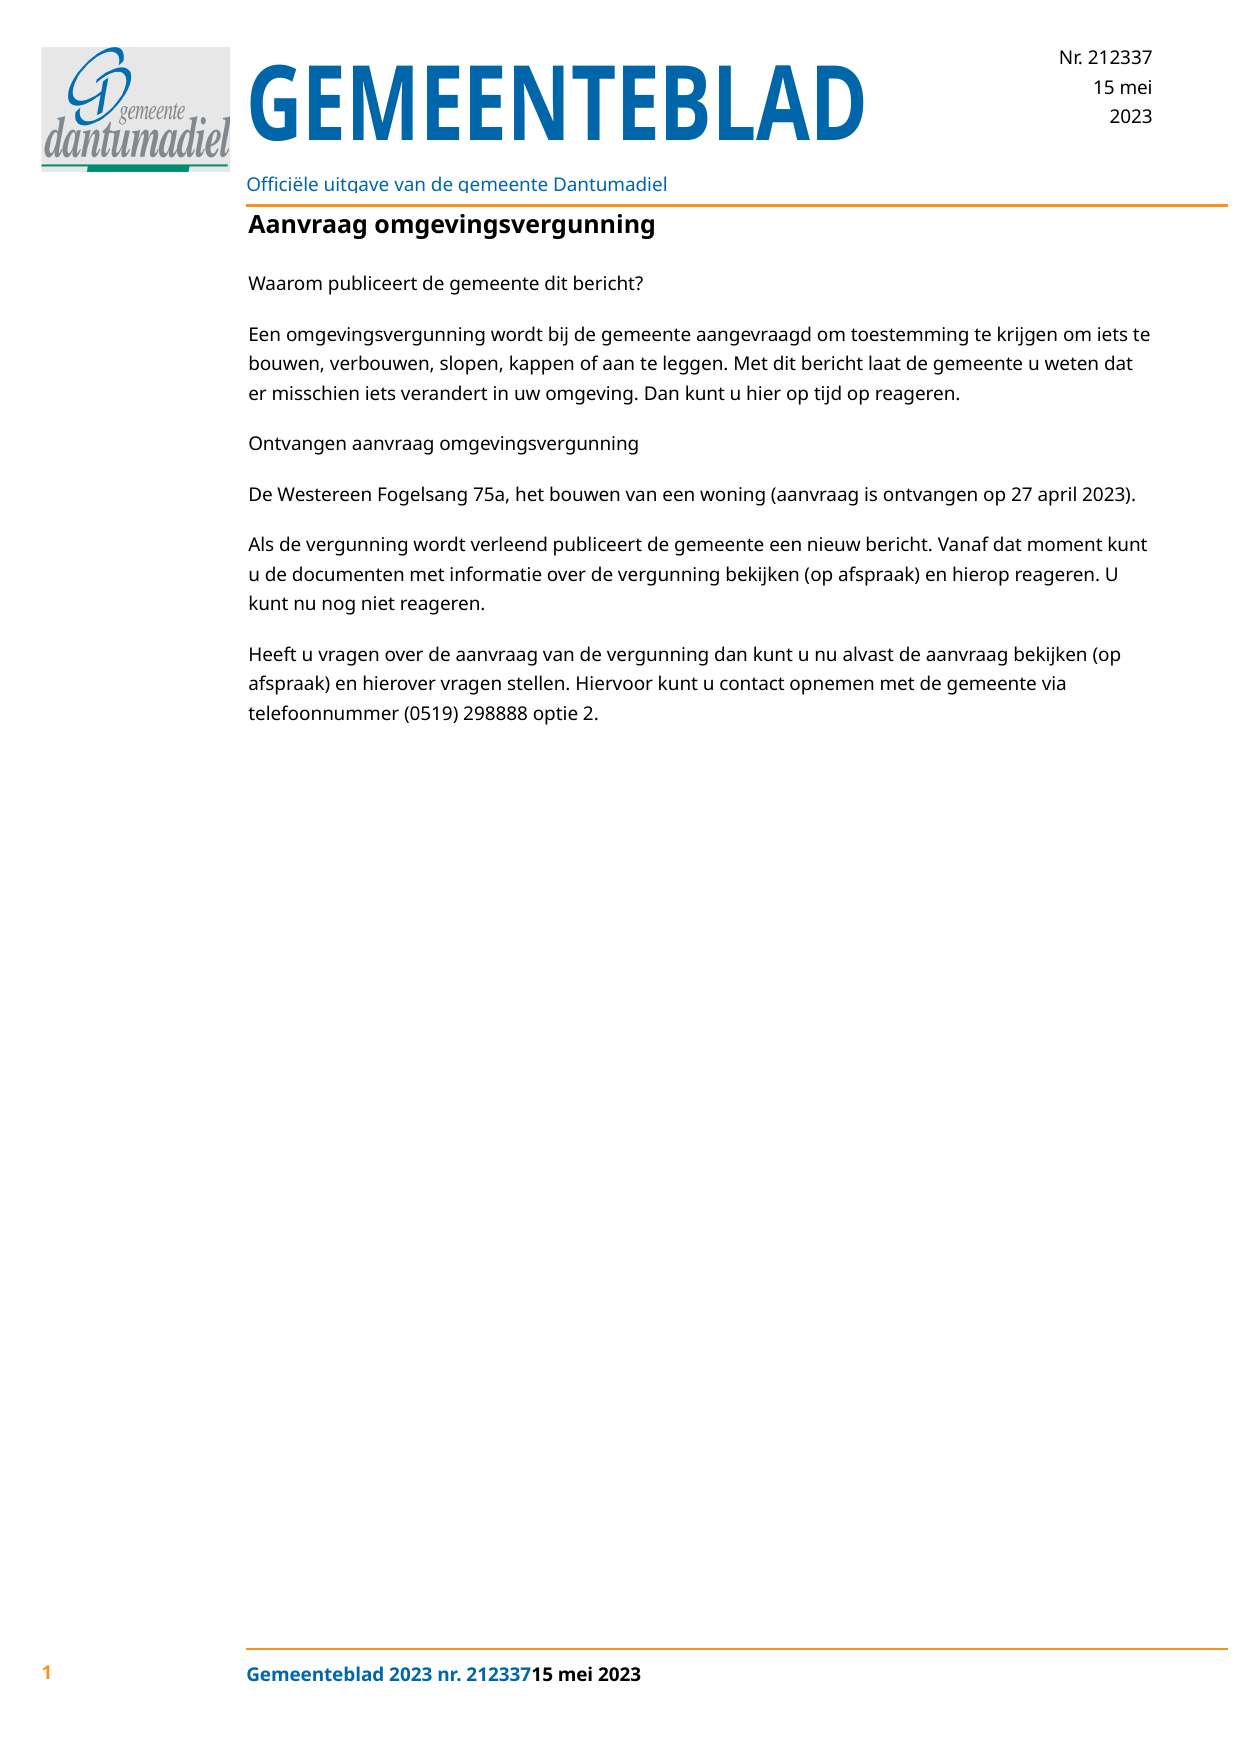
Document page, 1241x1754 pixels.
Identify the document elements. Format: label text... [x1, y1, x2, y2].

text Als de vergunning wordt verleend publiceert de gemeente een nieuw bericht. Vanaf dat moment kunt u de documenten met informatie over de vergunning bekijken (op afspraak) en hierop reageren. U kunt nu nog niet reageren. [248, 531, 1152, 616]
text Waarom publiceert de gemeente dit bericht? [248, 270, 1152, 296]
text Aanvraag omgevingsvergunning [248, 207, 1152, 241]
text Heeft u vragen over de aanvraag van de vergunning dan kunt u nu alvast de aanvraag bekijken (op afspraak) en hierover vragen stellen. Hiervoor kunt u contact opnemen met de gemeente via telefoonnummer (0519) 298888 optie 2. [248, 641, 1152, 726]
picture [41, 47, 231, 172]
text Een omgevingsvergunning wordt bij de gemeente aangevraagd om toestemming te krijgen om iets te bouwen, verbouwen, slopen, kappen of aan te leggen. Met dit bericht laat de gemeente u weten dat er misschien iets verandert in uw omgeving. Dan kunt u hier op tijd op reageren. [248, 321, 1152, 406]
text De Westereen Fogelsang 75a, het bouwen van een woning (aanvraag is ontvangen op 27 april 2023). [248, 481, 1152, 506]
text Ontvangen aanvraag omgevingsvergunning [248, 430, 1152, 456]
